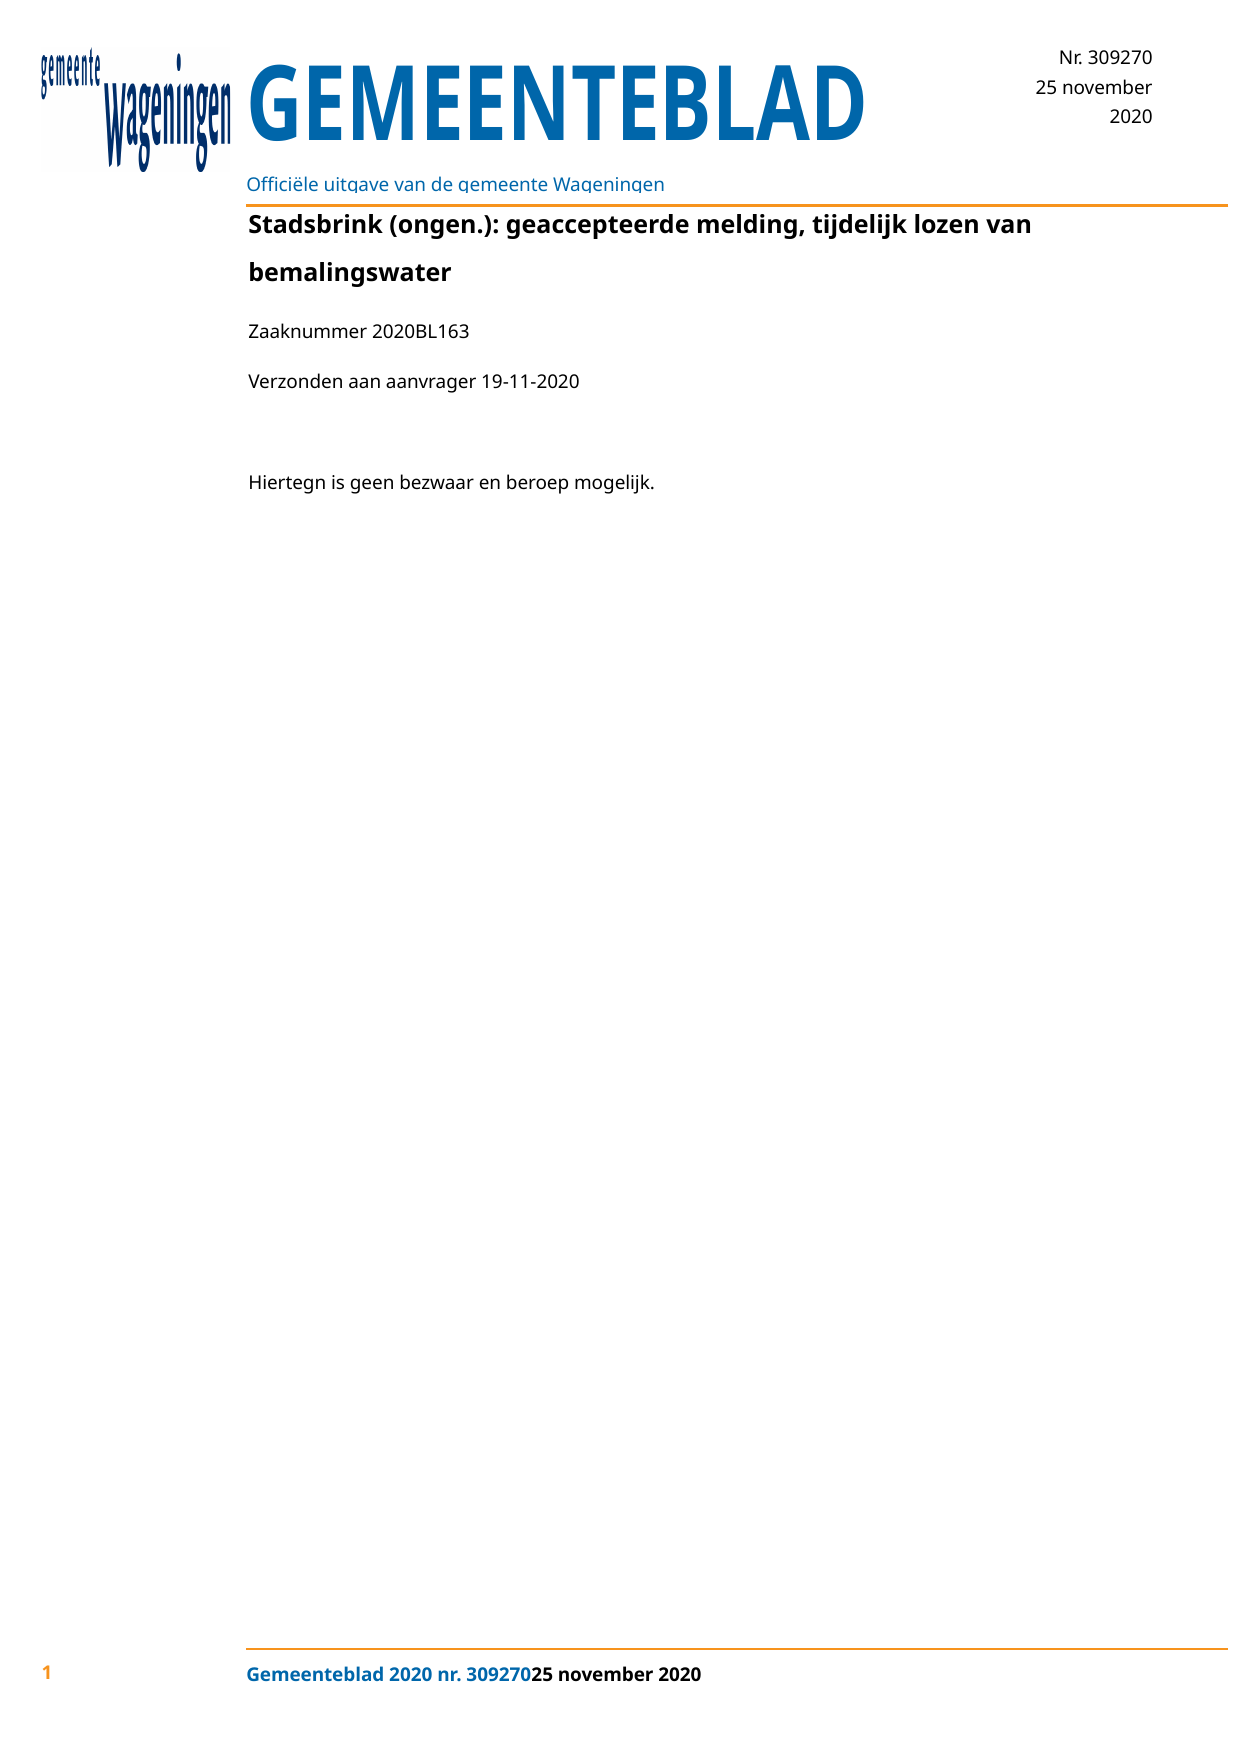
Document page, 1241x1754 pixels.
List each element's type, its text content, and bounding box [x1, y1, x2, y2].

text Stadsbrink (ongen.): geaccepteerde melding, tijdelijk lozen van bemalingswater [248, 207, 1152, 288]
text Hiertegn is geen bezwaar en beroep mogelijk. [248, 469, 1152, 495]
picture [41, 47, 231, 172]
text Verzonden aan aanvrager 19-11-2020 [248, 368, 1152, 394]
text Zaaknummer 2020BL163 [248, 318, 1152, 344]
